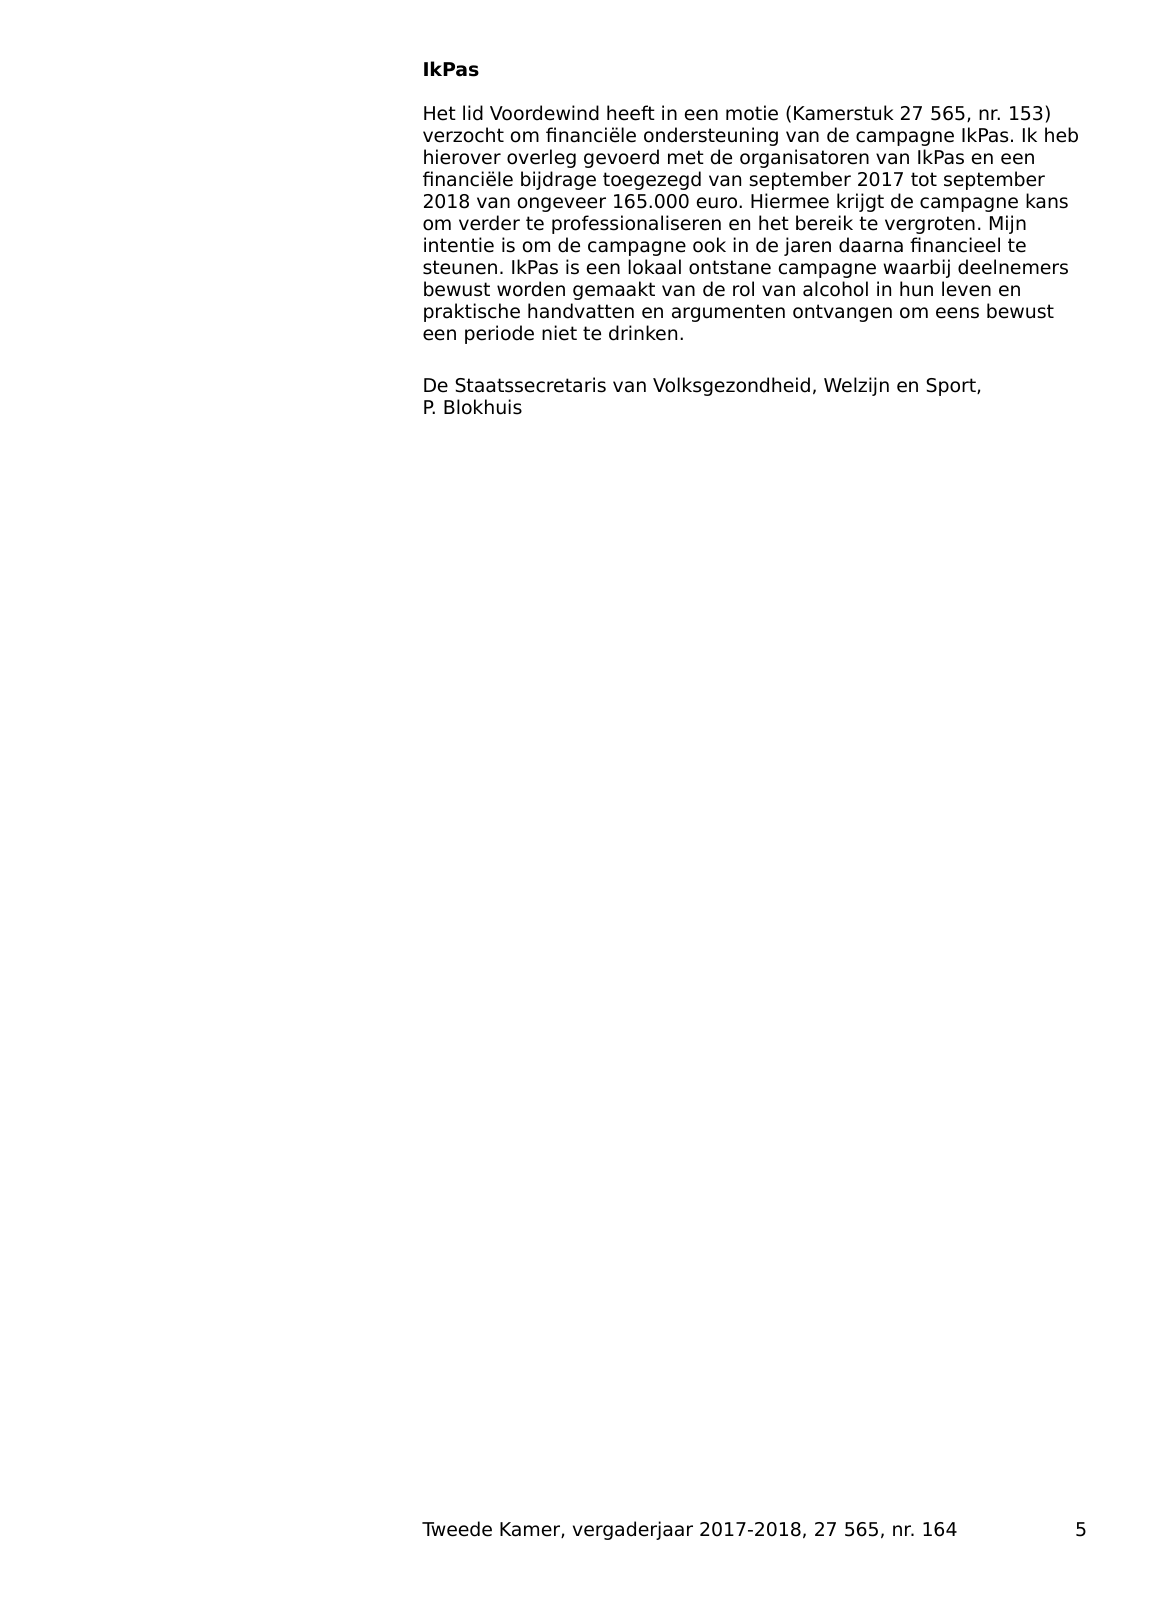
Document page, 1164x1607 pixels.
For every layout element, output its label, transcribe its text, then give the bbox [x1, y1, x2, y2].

text Het lid Voordewind heeft in een motie (Kamerstuk 27 565, nr. 153) verzocht om financiële ondersteuning van de campagne IkPas. Ik heb hierover overleg gevoerd met de organisatoren van IkPas en een financiële bijdrage toegezegd van september 2017 tot september 2018 van ongeveer 165.000 euro. Hiermee krijgt de campagne kans om verder te professionaliseren en het bereik te vergroten. Mijn intentie is om de campagne ook in de jaren daarna financieel te steunen. IkPas is een lokaal ontstane campagne waarbij deelnemers bewust worden gemaakt van de rol van alcohol in hun leven en praktische handvatten en argumenten ontvangen om eens bewust een periode niet te drinken. [422, 103, 1087, 345]
subtitle IkPas [422, 59, 1087, 81]
text De Staatssecretaris van Volksgezondheid, Welzijn en Sport, P. Blokhuis [422, 375, 1087, 419]
